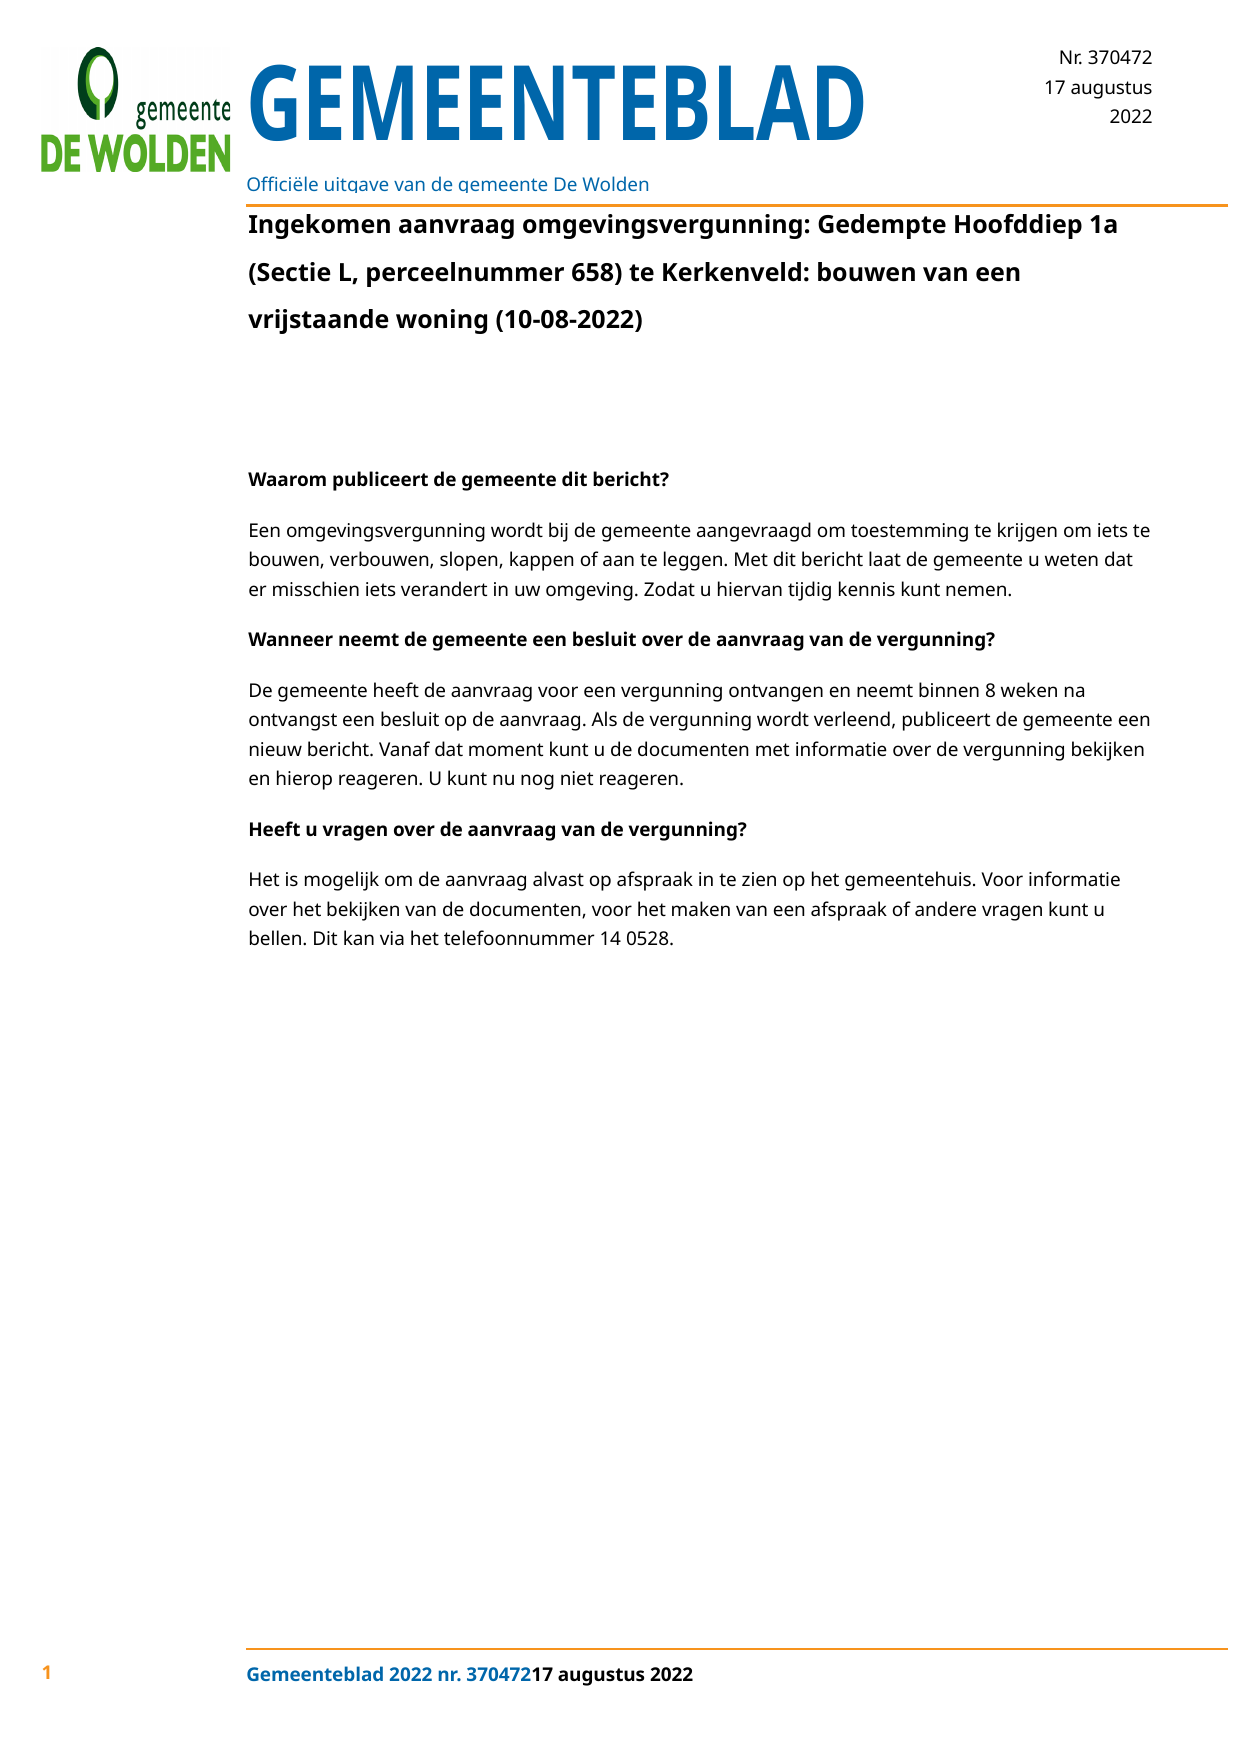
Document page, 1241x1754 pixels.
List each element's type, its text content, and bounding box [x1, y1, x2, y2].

text Wanneer neemt de gemeente een besluit over de aanvraag van de vergunning? [248, 626, 1152, 652]
picture [41, 47, 231, 172]
text De gemeente heeft de aanvraag voor een vergunning ontvangen en neemt binnen 8 weken na ontvangst een besluit op de aanvraag. Als de vergunning wordt verleend, publiceert de gemeente een nieuw bericht. Vanaf dat moment kunt u de documenten met informatie over de vergunning bekijken en hierop reageren. U kunt nu nog niet reageren. [248, 677, 1152, 791]
text Ingekomen aanvraag omgevingsvergunning: Gedempte Hoofddiep 1a (Sectie L, perceelnummer 658) te Kerkenveld: bouwen van een vrijstaande woning (10-08-2022) [248, 207, 1152, 336]
text Het is mogelijk om de aanvraag alvast op afspraak in te zien op het gemeentehuis. Voor informatie over het bekijken van de documenten, voor het maken van een afspraak of andere vragen kunt u bellen. Dit kan via het telefoonnummer 14 0528. [248, 866, 1152, 951]
text Heeft u vragen over de aanvraag van de vergunning? [248, 816, 1152, 842]
text Waarom publiceert de gemeente dit bericht? [248, 466, 1152, 492]
text Een omgevingsvergunning wordt bij de gemeente aangevraagd om toestemming te krijgen om iets te bouwen, verbouwen, slopen, kappen of aan te leggen. Met dit bericht laat de gemeente u weten dat er misschien iets verandert in uw omgeving. Zodat u hiervan tijdig kennis kunt nemen. [248, 517, 1152, 602]
